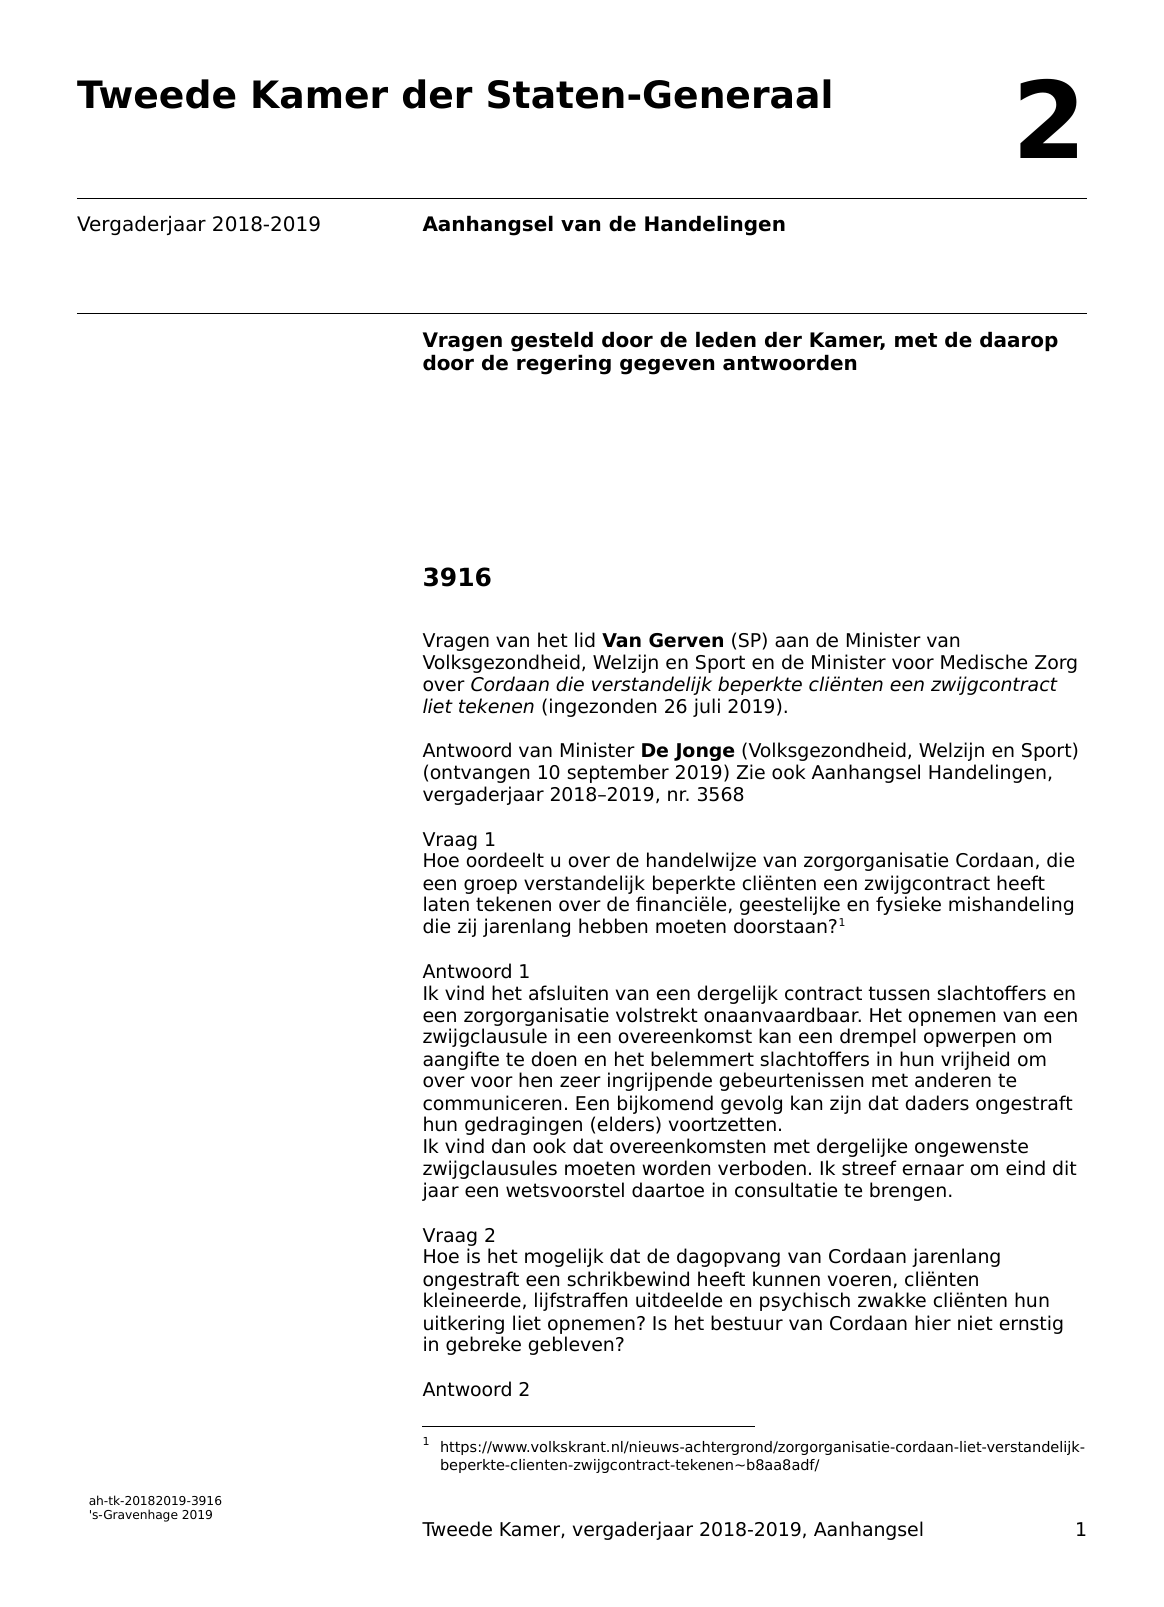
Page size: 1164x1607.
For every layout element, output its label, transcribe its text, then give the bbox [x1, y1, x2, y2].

text Vraag 2 [422, 1224, 1087, 1246]
table_cell Aanhangsel van de Handelingen [422, 199, 1087, 313]
text Ik vind het afsluiten van een dergelijk contract tussen slachtoffers en een zorgorganisatie volstrekt onaanvaardbaar. Het opnemen van een zwijgclausule in een overeenkomst kan een drempel opwerpen om aangifte te doen en het belemmert slachtoffers in hun vrijheid om over voor hen zeer ingrijpende gebeurtenissen met anderen te communiceren. Een bijkomend gevolg kan zijn dat daders ongestraft hun gedragingen (elders) voortzetten. [422, 982, 1087, 1136]
text Antwoord van Minister De Jonge (Volksgezondheid, Welzijn en Sport) (ontvangen 10 september 2019) Zie ook Aanhangsel Handelingen, vergaderjaar 2018–2019, nr. 3568 [422, 740, 1087, 806]
table_cell [77, 314, 422, 375]
text Vraag 1 [422, 828, 1087, 850]
text Hoe is het mogelijk dat de dagopvang van Cordaan jarenlang ongestraft een schrikbewind heeft kunnen voeren, cliënten kleineerde, lijfstraffen uitdeelde en psychisch zwakke cliënten hun uitkering liet opnemen? Is het bestuur van Cordaan hier niet ernstig in gebreke gebleven? [422, 1246, 1087, 1356]
table_cell Vergaderjaar 2018-2019 [77, 199, 422, 313]
text 3916 [422, 563, 1087, 592]
text Antwoord 2 [422, 1378, 1087, 1401]
text Hoe oordeelt u over de handelwijze van zorgorganisatie Cordaan, die een groep verstandelijk beperkte cliënten een zwijgcontract heeft laten tekenen over de financiële, geestelijke en fysieke mishandeling die zij jarenlang hebben moeten doorstaan? [422, 850, 1087, 938]
text Vragen van het lid Van Gerven (SP) aan de Minister van Volksgezondheid, Welzijn en Sport en de Minister voor Medische Zorg over Cordaan die verstandelijk beperkte cliënten een zwijgcontract liet tekenen (ingezonden 26 juli 2019). [422, 630, 1087, 718]
table_header Tweede Kamer der Staten-Generaal [77, 59, 886, 198]
table_cell Vragen gesteld door de leden der Kamer, met de daarop door de regering gegeven antwoorden [422, 314, 1087, 375]
text ah-tk-20182019-3916 [88, 1494, 323, 1508]
text Antwoord 1 [422, 961, 1087, 982]
text Ik vind dan ook dat overeenkomsten met dergelijke ongewenste zwijgclausules moeten worden verboden. Ik streef ernaar om eind dit jaar een wetsvoorstel daartoe in consultatie te brengen. [422, 1136, 1087, 1202]
text https://www.volkskrant.nl/nieuws-achtergrond/zorgorganisatie-cordaan-liet-verstandelijk-beperkte-clienten-zwijgcontract-tekenen~b8aa8adf/ [422, 1435, 1087, 1474]
text 's-Gravenhage 2019 [88, 1508, 323, 1522]
table_header 2 [886, 59, 1087, 198]
